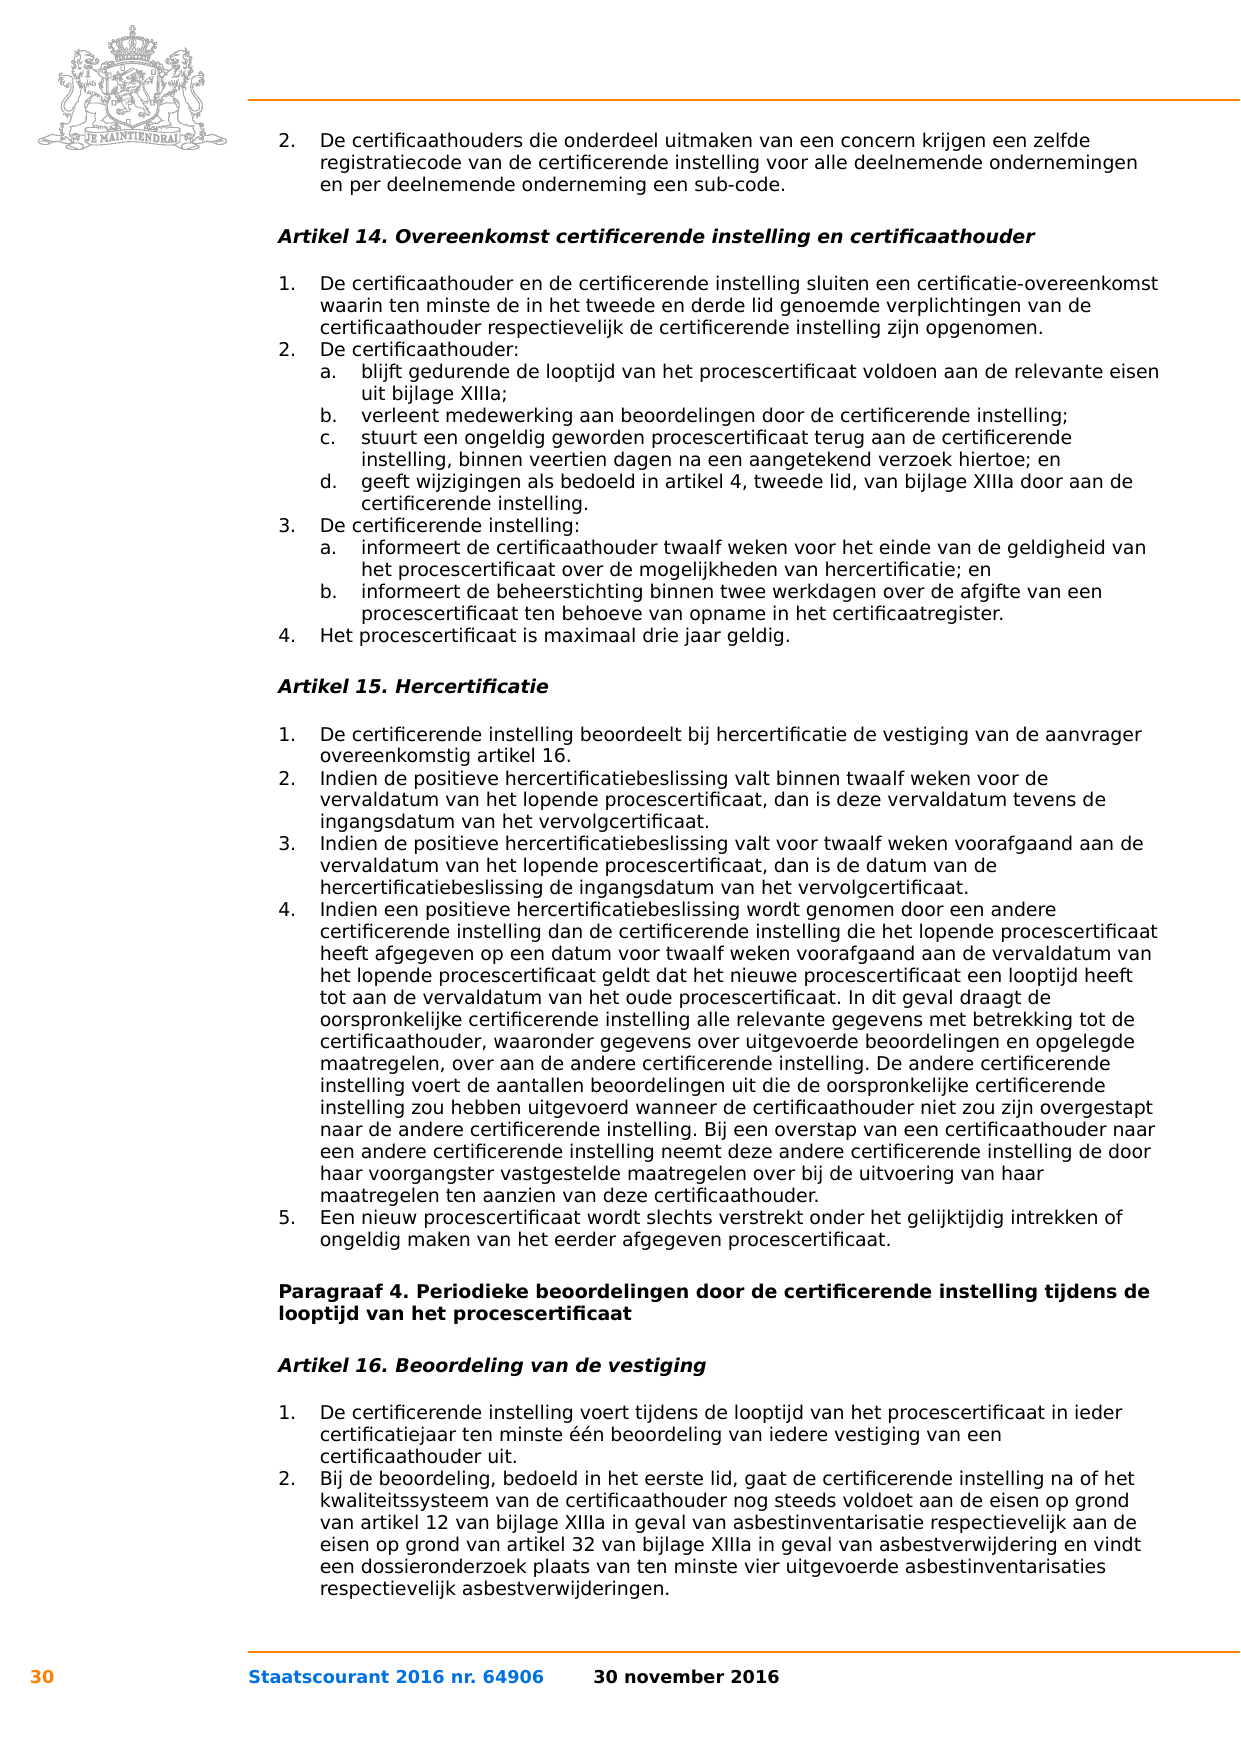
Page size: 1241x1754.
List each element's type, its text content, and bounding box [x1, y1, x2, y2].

text 2. De certificaathouders die onderdeel uitmaken van een concern krijgen een zelfde registratiecode van de certificerende instelling voor alle deelnemende ondernemingen en per deelnemende onderneming een sub-code. [278, 130, 1163, 196]
text 4. Indien een positieve hercertificatiebeslissing wordt genomen door een andere certificerende instelling dan de certificerende instelling die het lopende procescertificaat heeft afgegeven op een datum voor twaalf weken voorafgaand aan de vervaldatum van het lopende procescertificaat geldt dat het nieuwe procescertificaat een looptijd heeft tot aan de vervaldatum van het oude procescertificaat. In dit geval draagt de oorspronkelijke certificerende instelling alle relevante gegevens met betrekking tot de certificaathouder, waaronder gegevens over uitgevoerde beoordelingen en opgelegde maatregelen, over aan de andere certificerende instelling. De andere certificerende instelling voert de aantallen beoordelingen uit die de oorspronkelijke certificerende instelling zou hebben uitgevoerd wanneer de certificaathouder niet zou zijn overgestapt naar de andere certificerende instelling. Bij een overstap van een certificaathouder naar een andere certificerende instelling neemt deze andere certificerende instelling de door haar voorgangster vastgestelde maatregelen over bij de uitvoering van haar maatregelen ten aanzien van deze certificaathouder. [278, 899, 1163, 1207]
subtitle Artikel 15. Hercertificatie [278, 676, 1163, 698]
text 2. Indien de positieve hercertificatiebeslissing valt binnen twaalf weken voor de vervaldatum van het lopende procescertificaat, dan is deze vervaldatum tevens de ingangsdatum van het vervolgcertificaat. [278, 767, 1163, 833]
subtitle Artikel 14. Overeenkomst certificerende instelling en certificaathouder [278, 226, 1163, 248]
subtitle Artikel 16. Beoordeling van de vestiging [278, 1355, 1163, 1377]
text a. blijft gedurende de looptijd van het procescertificaat voldoen aan de relevante eisen uit bijlage XIIIa; [319, 361, 1163, 405]
picture [38, 25, 227, 150]
text b. informeert de beheerstichting binnen twee werkdagen over de afgifte van een procescertificaat ten behoeve van opname in het certificaatregister. [319, 581, 1163, 624]
text 2. De certificaathouder: [278, 339, 1163, 361]
text b. verleent medewerking aan beoordelingen door de certificerende instelling; [319, 405, 1163, 427]
text 1. De certificerende instelling beoordeelt bij hercertificatie de vestiging van de aanvrager overeenkomstig artikel 16. [278, 723, 1163, 767]
text d. geeft wijzigingen als bedoeld in artikel 4, tweede lid, van bijlage XIIIa door aan de certificerende instelling. [319, 471, 1163, 514]
text 1. De certificerende instelling voert tijdens de looptijd van het procescertificaat in ieder certificatiejaar ten minste één beoordeling van iedere vestiging van een certificaathouder uit. [278, 1402, 1163, 1468]
subtitle Paragraaf 4. Periodieke beoordelingen door de certificerende instelling tijdens de looptijd van het procescertificaat [278, 1281, 1163, 1325]
text 3. Indien de positieve hercertificatiebeslissing valt voor twaalf weken voorafgaand aan de vervaldatum van het lopende procescertificaat, dan is de datum van de hercertificatiebeslissing de ingangsdatum van het vervolgcertificaat. [278, 833, 1163, 899]
text c. stuurt een ongeldig geworden procescertificaat terug aan de certificerende instelling, binnen veertien dagen na een aangetekend verzoek hiertoe; en [319, 427, 1163, 471]
text a. informeert de certificaathouder twaalf weken voor het einde van de geldigheid van het procescertificaat over de mogelijkheden van hercertificatie; en [319, 537, 1163, 581]
text 5. Een nieuw procescertificaat wordt slechts verstrekt onder het gelijktijdig intrekken of ongeldig maken van het eerder afgegeven procescertificaat. [278, 1207, 1163, 1251]
text 3. De certificerende instelling: [278, 514, 1163, 537]
text 2. Bij de beoordeling, bedoeld in het eerste lid, gaat de certificerende instelling na of het kwaliteitssysteem van de certificaathouder nog steeds voldoet aan de eisen op grond van artikel 12 van bijlage XIIIa in geval van asbestinventarisatie respectievelijk aan de eisen op grond van artikel 32 van bijlage XIIIa in geval van asbestverwijdering en vindt een dossieronderzoek plaats van ten minste vier uitgevoerde asbestinventarisaties respectievelijk asbestverwijderingen. [278, 1468, 1163, 1600]
text 4. Het procescertificaat is maximaal drie jaar geldig. [278, 624, 1163, 646]
text 1. De certificaathouder en de certificerende instelling sluiten een certificatie-overeenkomst waarin ten minste de in het tweede en derde lid genoemde verplichtingen van de certificaathouder respectievelijk de certificerende instelling zijn opgenomen. [278, 273, 1163, 339]
